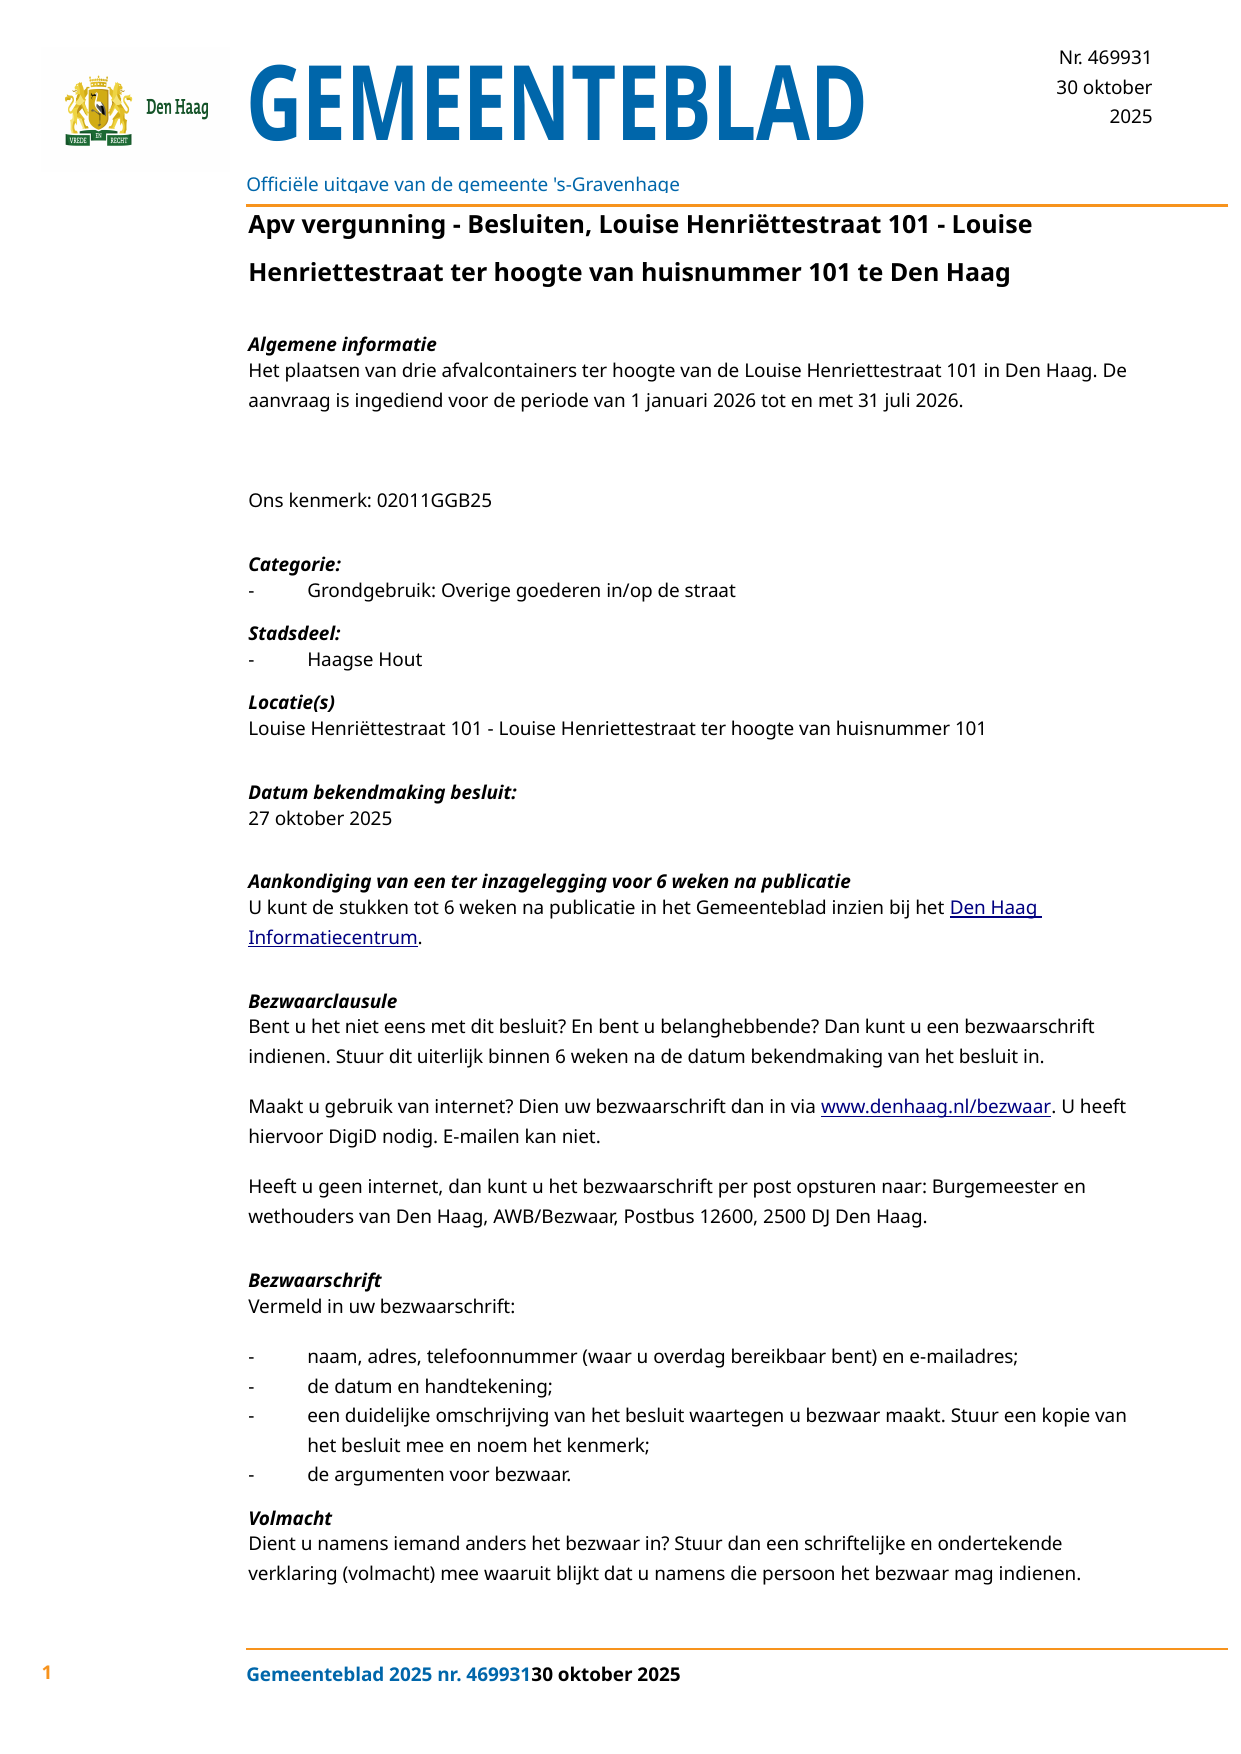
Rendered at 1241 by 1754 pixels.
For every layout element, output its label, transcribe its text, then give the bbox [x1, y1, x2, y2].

text Apv vergunning - Besluiten, Louise Henriëttestraat 101 - Louise Henriettestraat ter hoogte van huisnummer 101 te Den Haag [248, 207, 1152, 288]
text Stadsdeel: [248, 620, 1152, 646]
list naam, adres, telefoonnummer (waar u overdag bereikbaar bent) en e-mailadres; [248, 1343, 1152, 1369]
list de argumenten voor bezwaar. [248, 1462, 1152, 1487]
text Algemene informatie [248, 331, 1152, 357]
text Het plaatsen van drie afvalcontainers ter hoogte van de Louise Henriettestraat 101 in Den Haag. De aanvraag is ingediend voor de periode van 1 januari 2026 tot en met 31 juli 2026. [248, 357, 1152, 412]
text Bent u het niet eens met dit besluit? En bent u belanghebbende? Dan kunt u een bezwaarschrift indienen. Stuur dit uiterlijk binnen 6 weken na de datum bekendmaking van het besluit in. [248, 1014, 1152, 1069]
list een duidelijke omschrijving van het besluit waartegen u bezwaar maakt. Stuur een kopie van het besluit mee en noem het kenmerk; [248, 1402, 1152, 1458]
text Louise Henriëttestraat 101 - Louise Henriettestraat ter hoogte van huisnummer 101 [248, 715, 1152, 741]
text Aankondiging van een ter inzagelegging voor 6 weken na publicatie [248, 869, 1152, 894]
text 27 oktober 2025 [248, 805, 1152, 830]
list de datum en handtekening; [248, 1373, 1152, 1399]
text Bezwaarclausule [248, 988, 1152, 1014]
text Maakt u gebruik van internet? Dien uw bezwaarschrift dan in via www.denhaag.nl/bezwaar. U heeft hiervoor DigiD nodig. E-mailen kan niet. [248, 1094, 1152, 1149]
text Heeft u geen internet, dan kunt u het bezwaarschrift per post opsturen naar: Burgemeester en wethouders van Den Haag, AWB/Bezwaar, Postbus 12600, 2500 DJ Den Haag. [248, 1174, 1152, 1229]
text Bezwaarschrift [248, 1267, 1152, 1293]
text Categorie: [248, 552, 1152, 577]
text Ons kenmerk: 02011GGB25 [248, 488, 1152, 513]
list Grondgebruik: Overige goederen in/op de straat [248, 577, 1152, 603]
text Datum bekendmaking besluit: [248, 779, 1152, 805]
list Haagse Hout [248, 646, 1152, 672]
text Dient u namens iemand anders het bezwaar in? Stuur dan een schriftelijke en ondertekende verklaring (volmacht) mee waaruit blijkt dat u namens die persoon het bezwaar mag indienen. [248, 1531, 1152, 1586]
text Volmacht [248, 1505, 1152, 1531]
text Locatie(s) [248, 689, 1152, 715]
text Vermeld in uw bezwaarschrift: [248, 1293, 1152, 1319]
picture [41, 47, 231, 172]
text U kunt de stukken tot 6 weken na publicatie in het Gemeenteblad inzien bij het Den Haag Informatiecentrum. [248, 894, 1152, 950]
